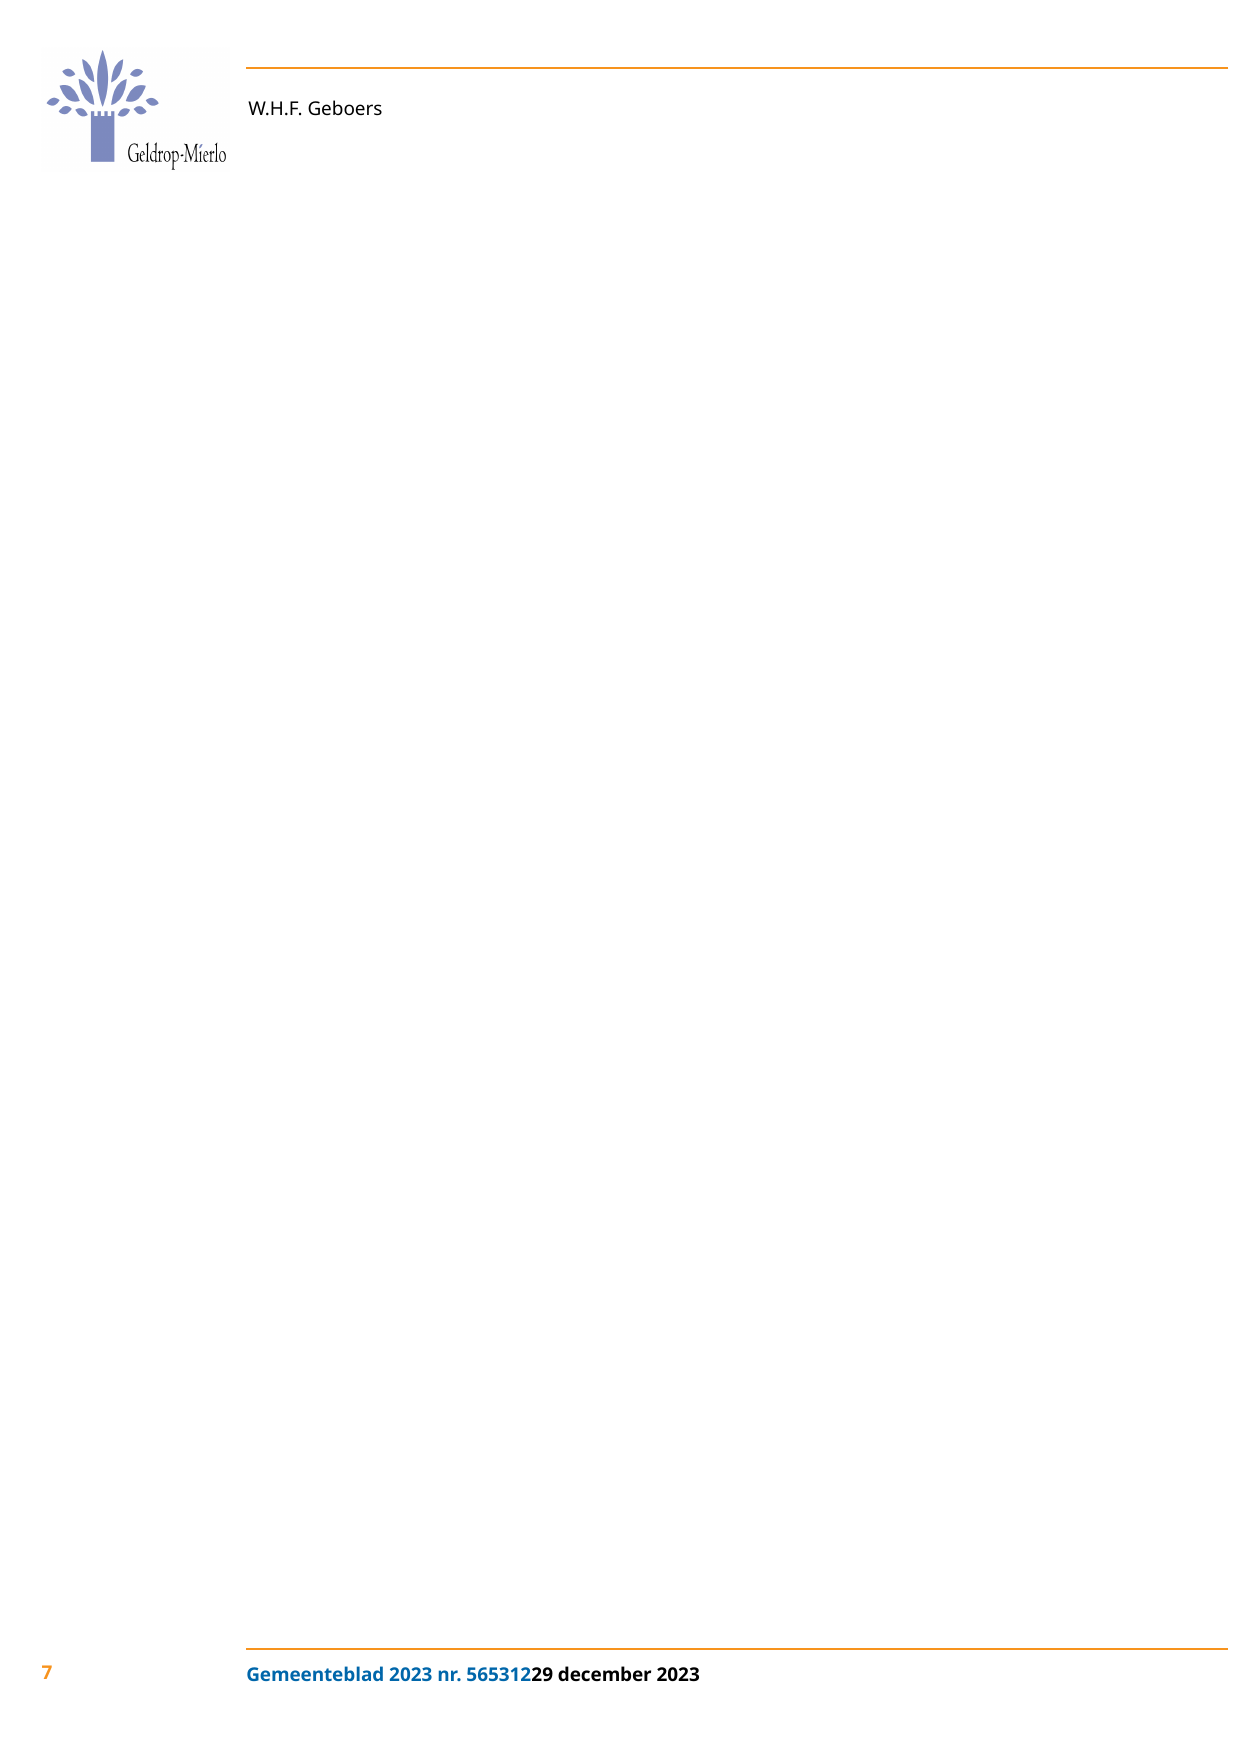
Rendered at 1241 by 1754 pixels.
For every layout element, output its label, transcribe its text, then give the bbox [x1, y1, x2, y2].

table_cell W.H.F. Geboers [248, 95, 850, 121]
table_cell [850, 95, 1152, 121]
picture [41, 47, 231, 172]
